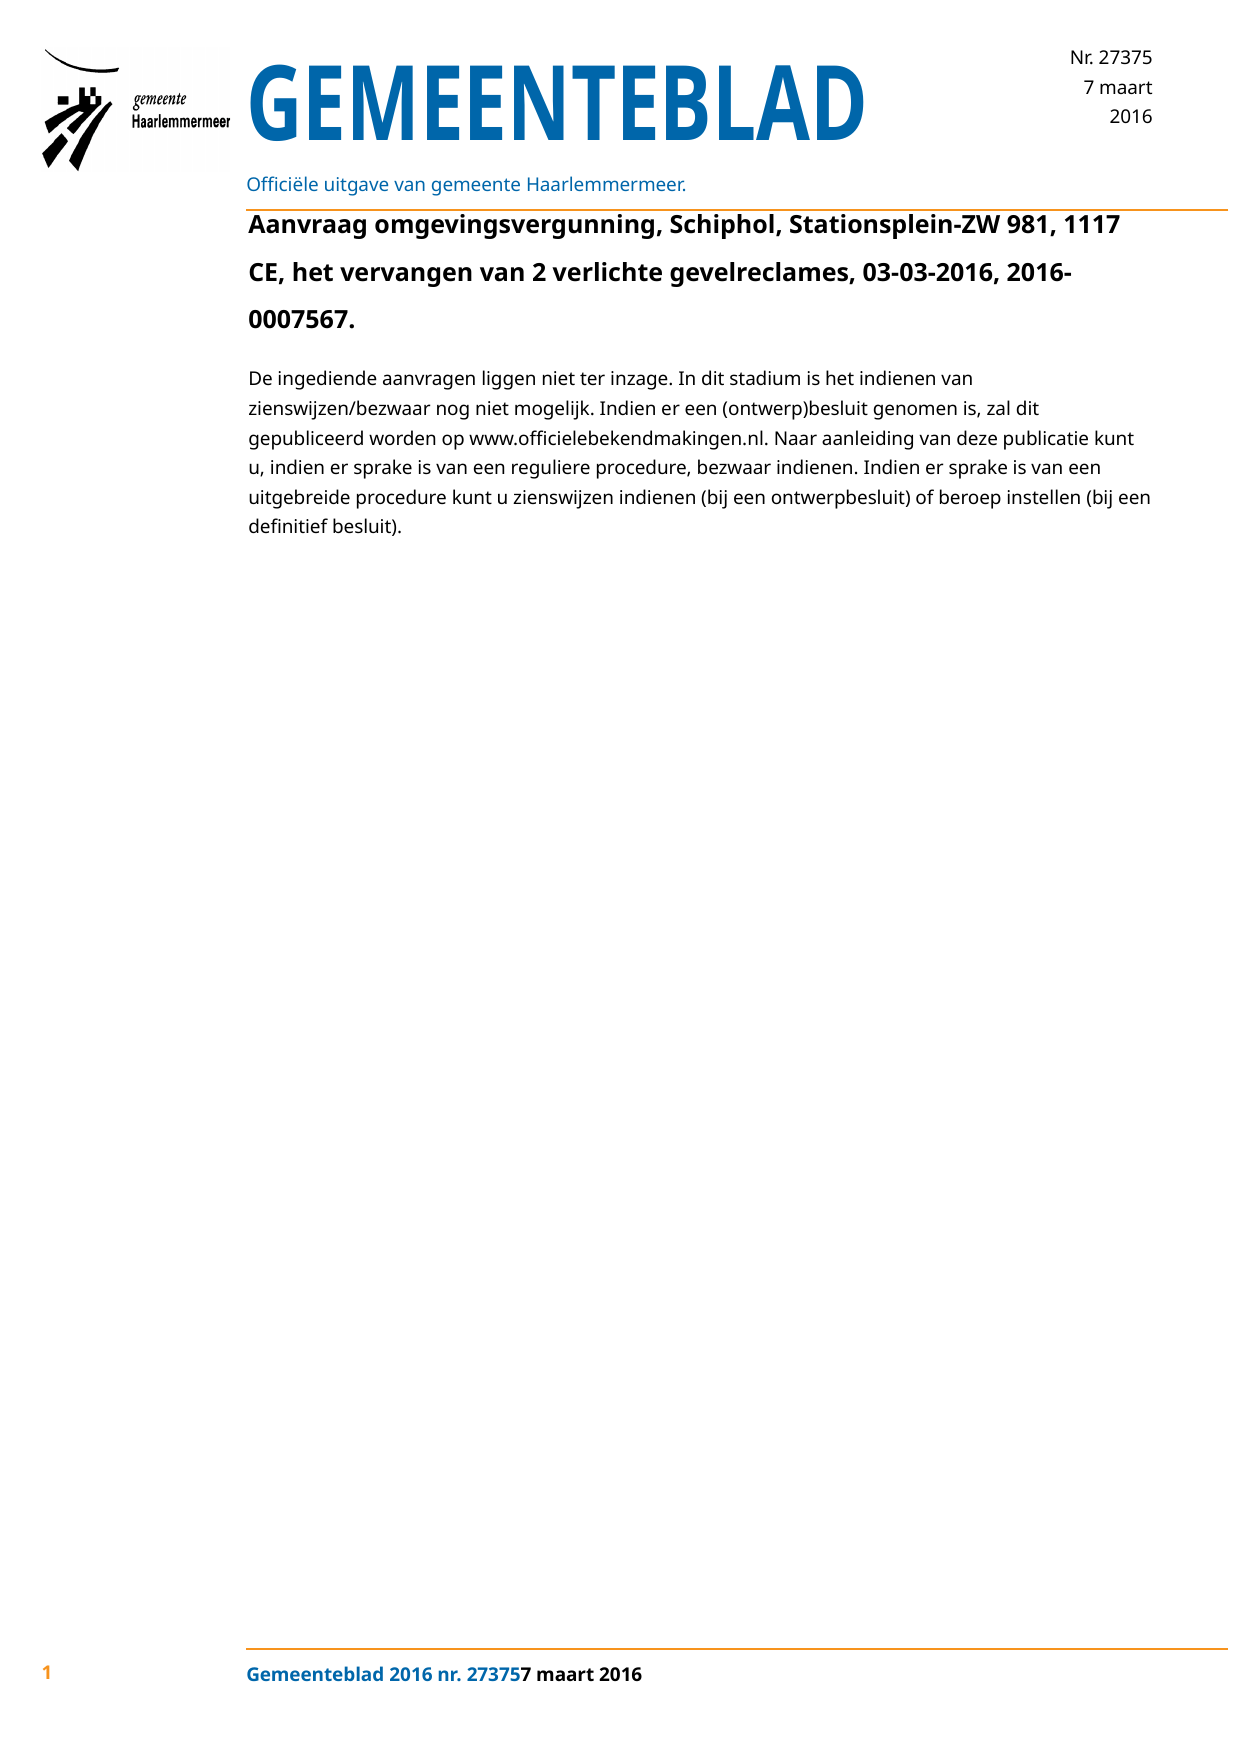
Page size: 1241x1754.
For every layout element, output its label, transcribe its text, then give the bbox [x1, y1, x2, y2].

picture [41, 47, 231, 172]
text Aanvraag omgevingsvergunning, Schiphol, Stationsplein-ZW 981, 1117 CE, het vervangen van 2 verlichte gevelreclames, 03-03-2016, 2016-0007567. [248, 211, 1152, 336]
text De ingediende aanvragen liggen niet ter inzage. In dit stadium is het indienen van zienswijzen/bezwaar nog niet mogelijk. Indien er een (ontwerp)besluit genomen is, zal dit gepubliceerd worden op www.officielebekendmakingen.nl. Naar aanleiding van deze publicatie kunt u, indien er sprake is van een reguliere procedure, bezwaar indienen. Indien er sprake is van een uitgebreide procedure kunt u zienswijzen indienen (bij een ontwerpbesluit) of beroep instellen (bij een definitief besluit). [248, 366, 1152, 539]
